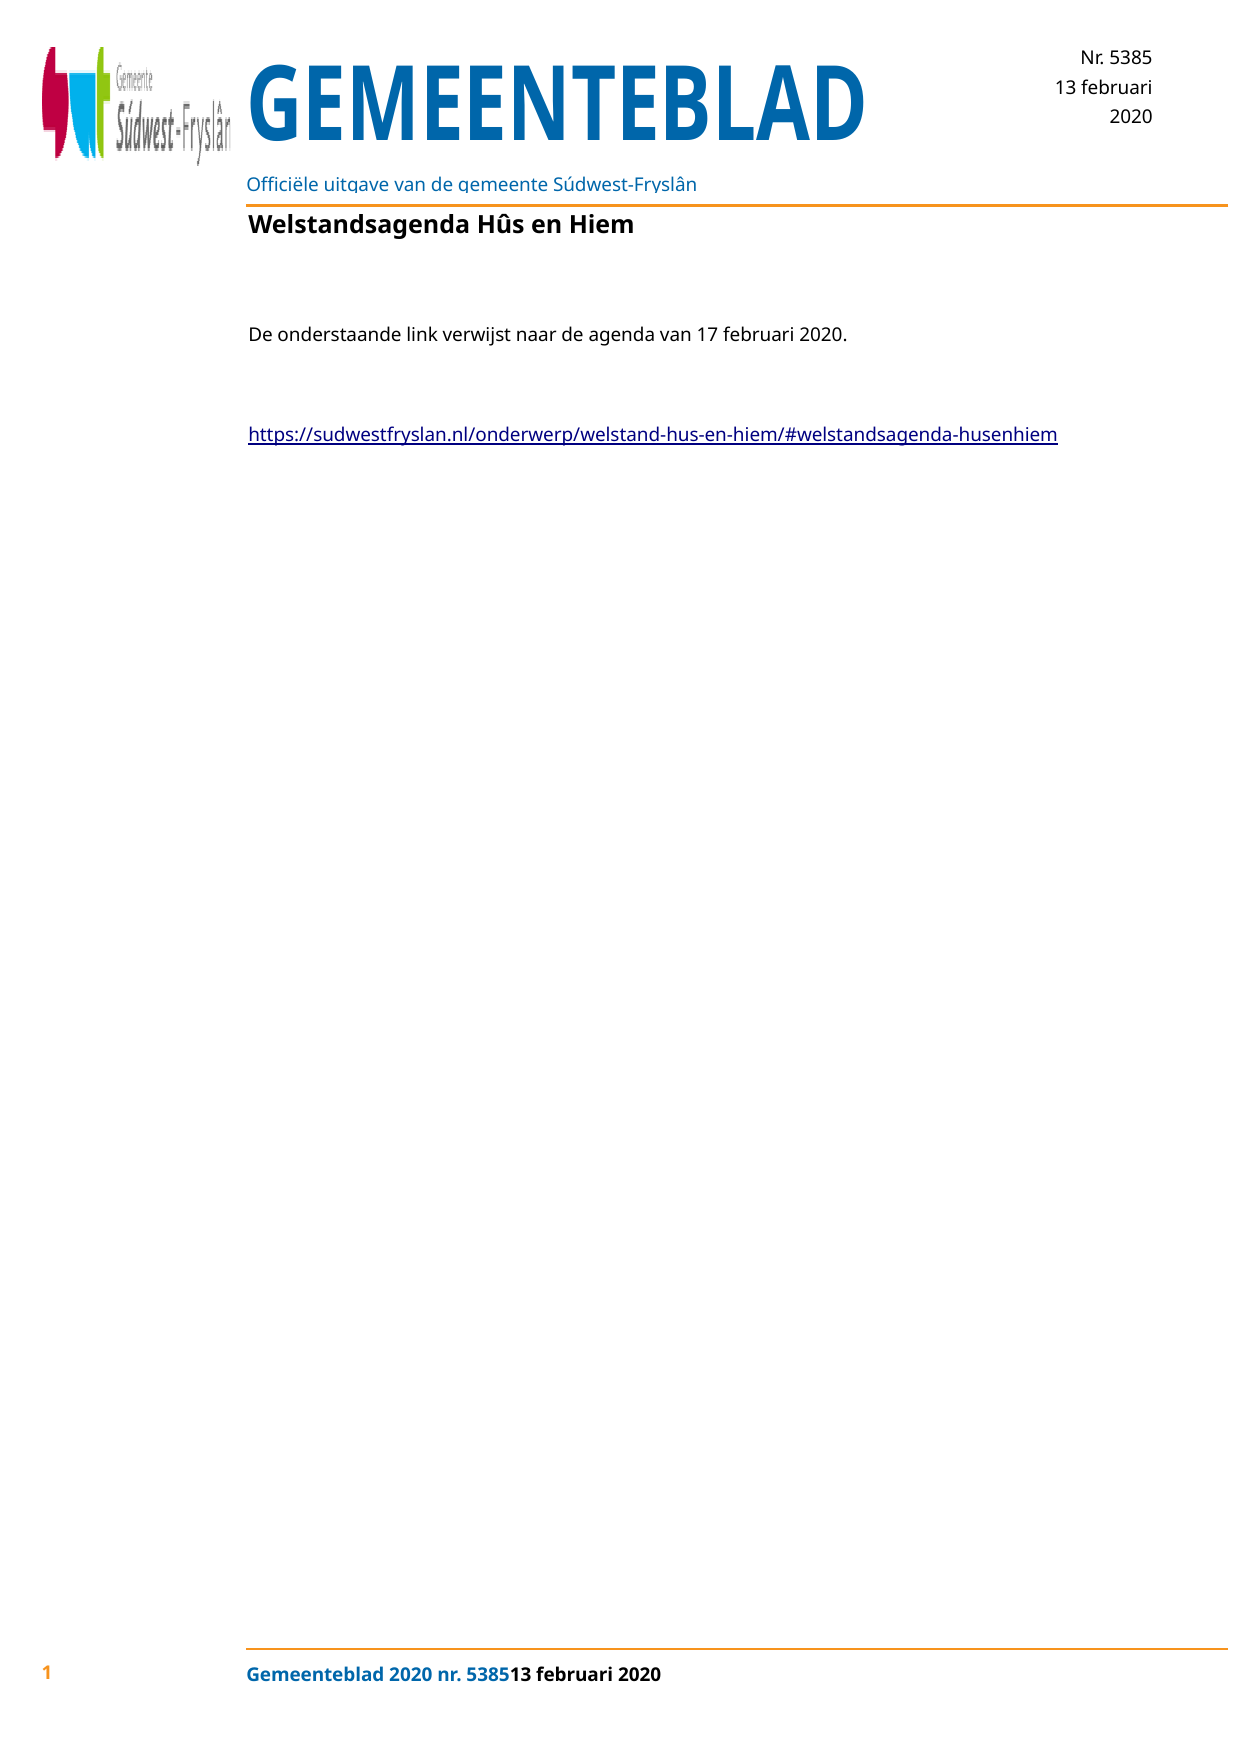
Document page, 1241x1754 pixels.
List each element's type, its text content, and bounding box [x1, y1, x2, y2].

picture [41, 47, 231, 172]
text Welstandsagenda Hûs en Hiem [248, 207, 1152, 241]
text https://sudwestfryslan.nl/onderwerp/welstand-hus-en-hiem/#welstandsagenda-husenhiem [248, 422, 1152, 447]
text De onderstaande link verwijst naar de agenda van 17 februari 2020. [248, 321, 1152, 346]
